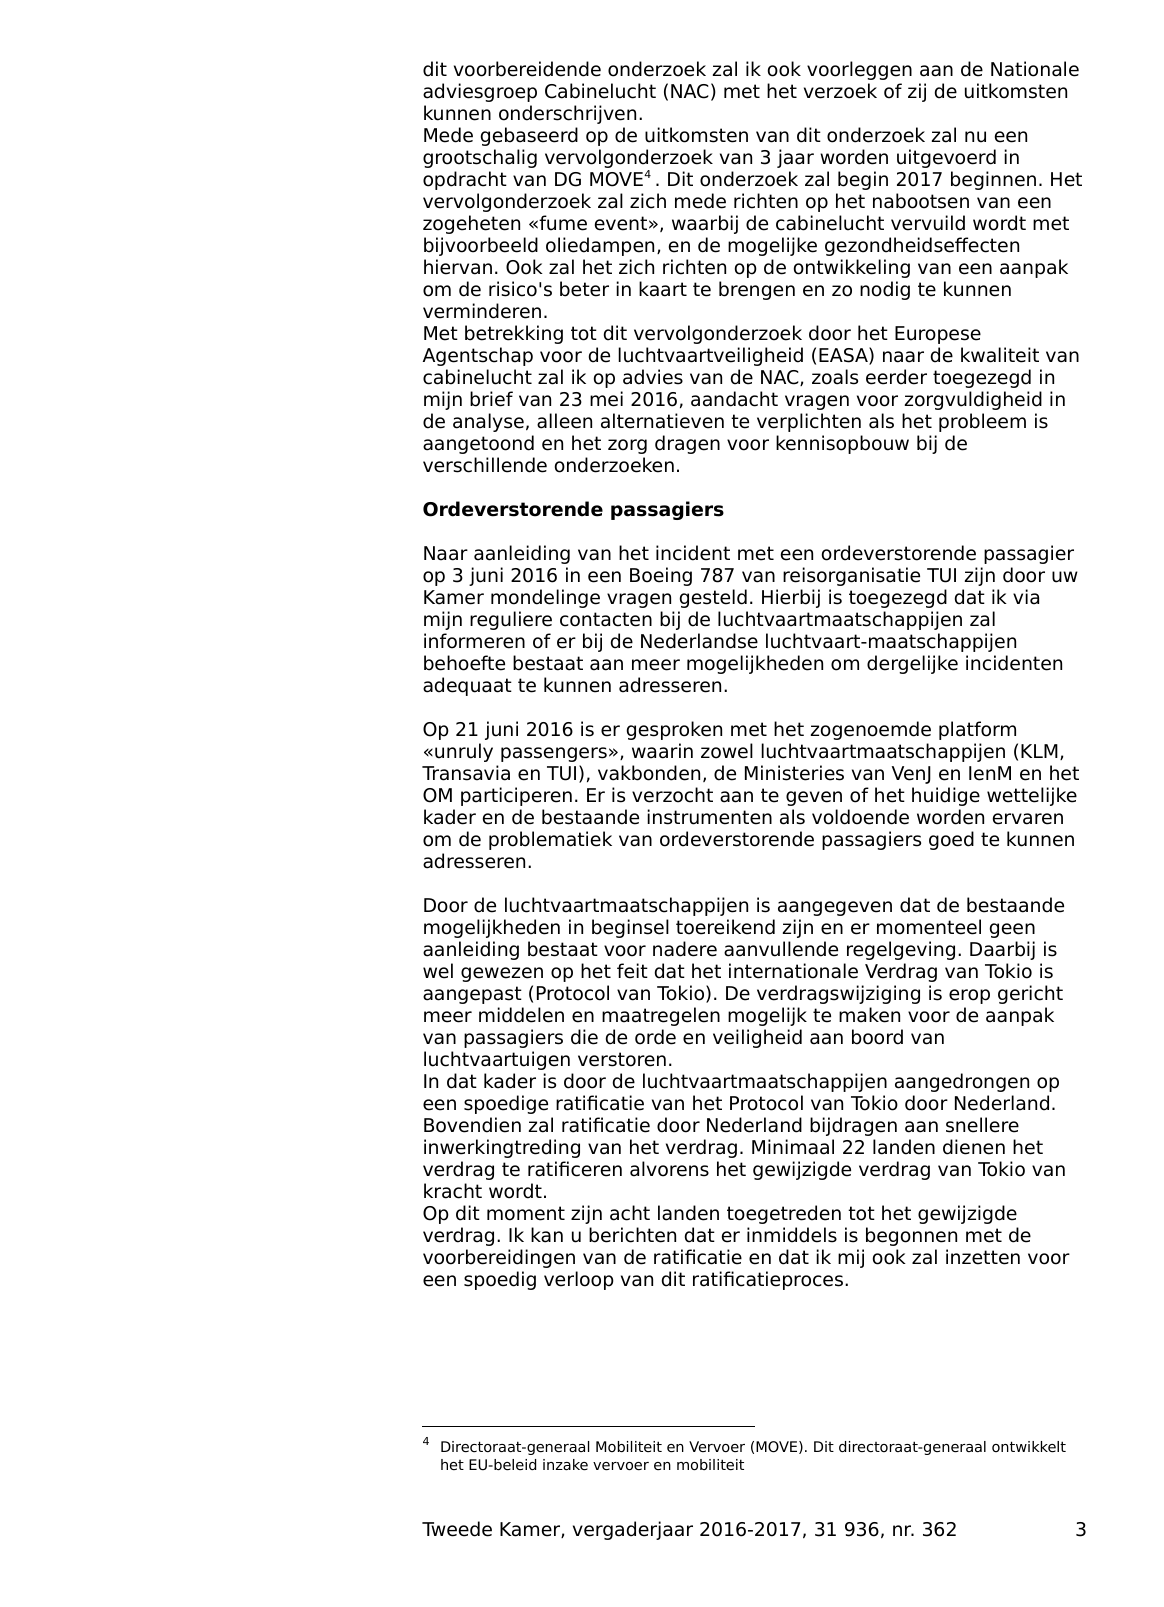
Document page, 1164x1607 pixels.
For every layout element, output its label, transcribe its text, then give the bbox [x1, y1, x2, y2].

text dit voorbereidende onderzoek zal ik ook voorleggen aan de Nationale adviesgroep Cabinelucht (NAC) met het verzoek of zij de uitkomsten kunnen onderschrijven. [422, 59, 1087, 125]
text Naar aanleiding van het incident met een ordeverstorende passagier op 3 juni 2016 in een Boeing 787 van reisorganisatie TUI zijn door uw Kamer mondelinge vragen gesteld. Hierbij is toegezegd dat ik via mijn reguliere contacten bij de luchtvaartmaatschappijen zal informeren of er bij de Nederlandse luchtvaart-maatschappijen behoefte bestaat aan meer mogelijkheden om dergelijke incidenten adequaat te kunnen adresseren. [422, 543, 1087, 697]
text Met betrekking tot dit vervolgonderzoek door het Europese Agentschap voor de luchtvaartveiligheid (EASA) naar de kwaliteit van cabinelucht zal ik op advies van de NAC, zoals eerder toegezegd in mijn brief van 23 mei 2016, aandacht vragen voor zorgvuldigheid in de analyse, alleen alternatieven te verplichten als het probleem is aangetoond en het zorg dragen voor kennisopbouw bij de verschillende onderzoeken. [422, 323, 1087, 477]
text Door de luchtvaartmaatschappijen is aangegeven dat de bestaande mogelijkheden in beginsel toereikend zijn en er momenteel geen aanleiding bestaat voor nadere aanvullende regelgeving. Daarbij is wel gewezen op het feit dat het internationale Verdrag van Tokio is aangepast (Protocol van Tokio). De verdragswijziging is erop gericht meer middelen en maatregelen mogelijk te maken voor de aanpak van passagiers die de orde en veiligheid aan boord van luchtvaartuigen verstoren. [422, 895, 1087, 1071]
text Op 21 juni 2016 is er gesproken met het zogenoemde platform «unruly passengers», waarin zowel luchtvaartmaatschappijen (KLM, Transavia en TUI), vakbonden, de Ministeries van VenJ en IenM en het OM participeren. Er is verzocht aan te geven of het huidige wettelijke kader en de bestaande instrumenten als voldoende worden ervaren om de problematiek van ordeverstorende passagiers goed te kunnen adresseren. [422, 719, 1087, 873]
text Mede gebaseerd op de uitkomsten van dit onderzoek zal nu een grootschalig vervolgonderzoek van 3 jaar worden uitgevoerd in opdracht van DG MOVE. Dit onderzoek zal begin 2017 beginnen. Het vervolgonderzoek zal zich mede richten op het nabootsen van een zogeheten «fume event», waarbij de cabinelucht vervuild wordt met bijvoorbeeld oliedampen, en de mogelijke gezondheidseffecten hiervan. Ook zal het zich richten op de ontwikkeling van een aanpak om de risico's beter in kaart te brengen en zo nodig te kunnen verminderen. [422, 125, 1087, 323]
subtitle Ordeverstorende passagiers [422, 499, 1087, 521]
text Directoraat-generaal Mobiliteit en Vervoer (MOVE). Dit directoraat-generaal ontwikkelt het EU-beleid inzake vervoer en mobiliteit [422, 1435, 1087, 1474]
text In dat kader is door de luchtvaartmaatschappijen aangedrongen op een spoedige ratificatie van het Protocol van Tokio door Nederland. Bovendien zal ratificatie door Nederland bijdragen aan snellere inwerkingtreding van het verdrag. Minimaal 22 landen dienen het verdrag te ratificeren alvorens het gewijzigde verdrag van Tokio van kracht wordt. [422, 1071, 1087, 1203]
text Op dit moment zijn acht landen toegetreden tot het gewijzigde verdrag. Ik kan u berichten dat er inmiddels is begonnen met de voorbereidingen van de ratificatie en dat ik mij ook zal inzetten voor een spoedig verloop van dit ratificatieproces. [422, 1203, 1087, 1291]
